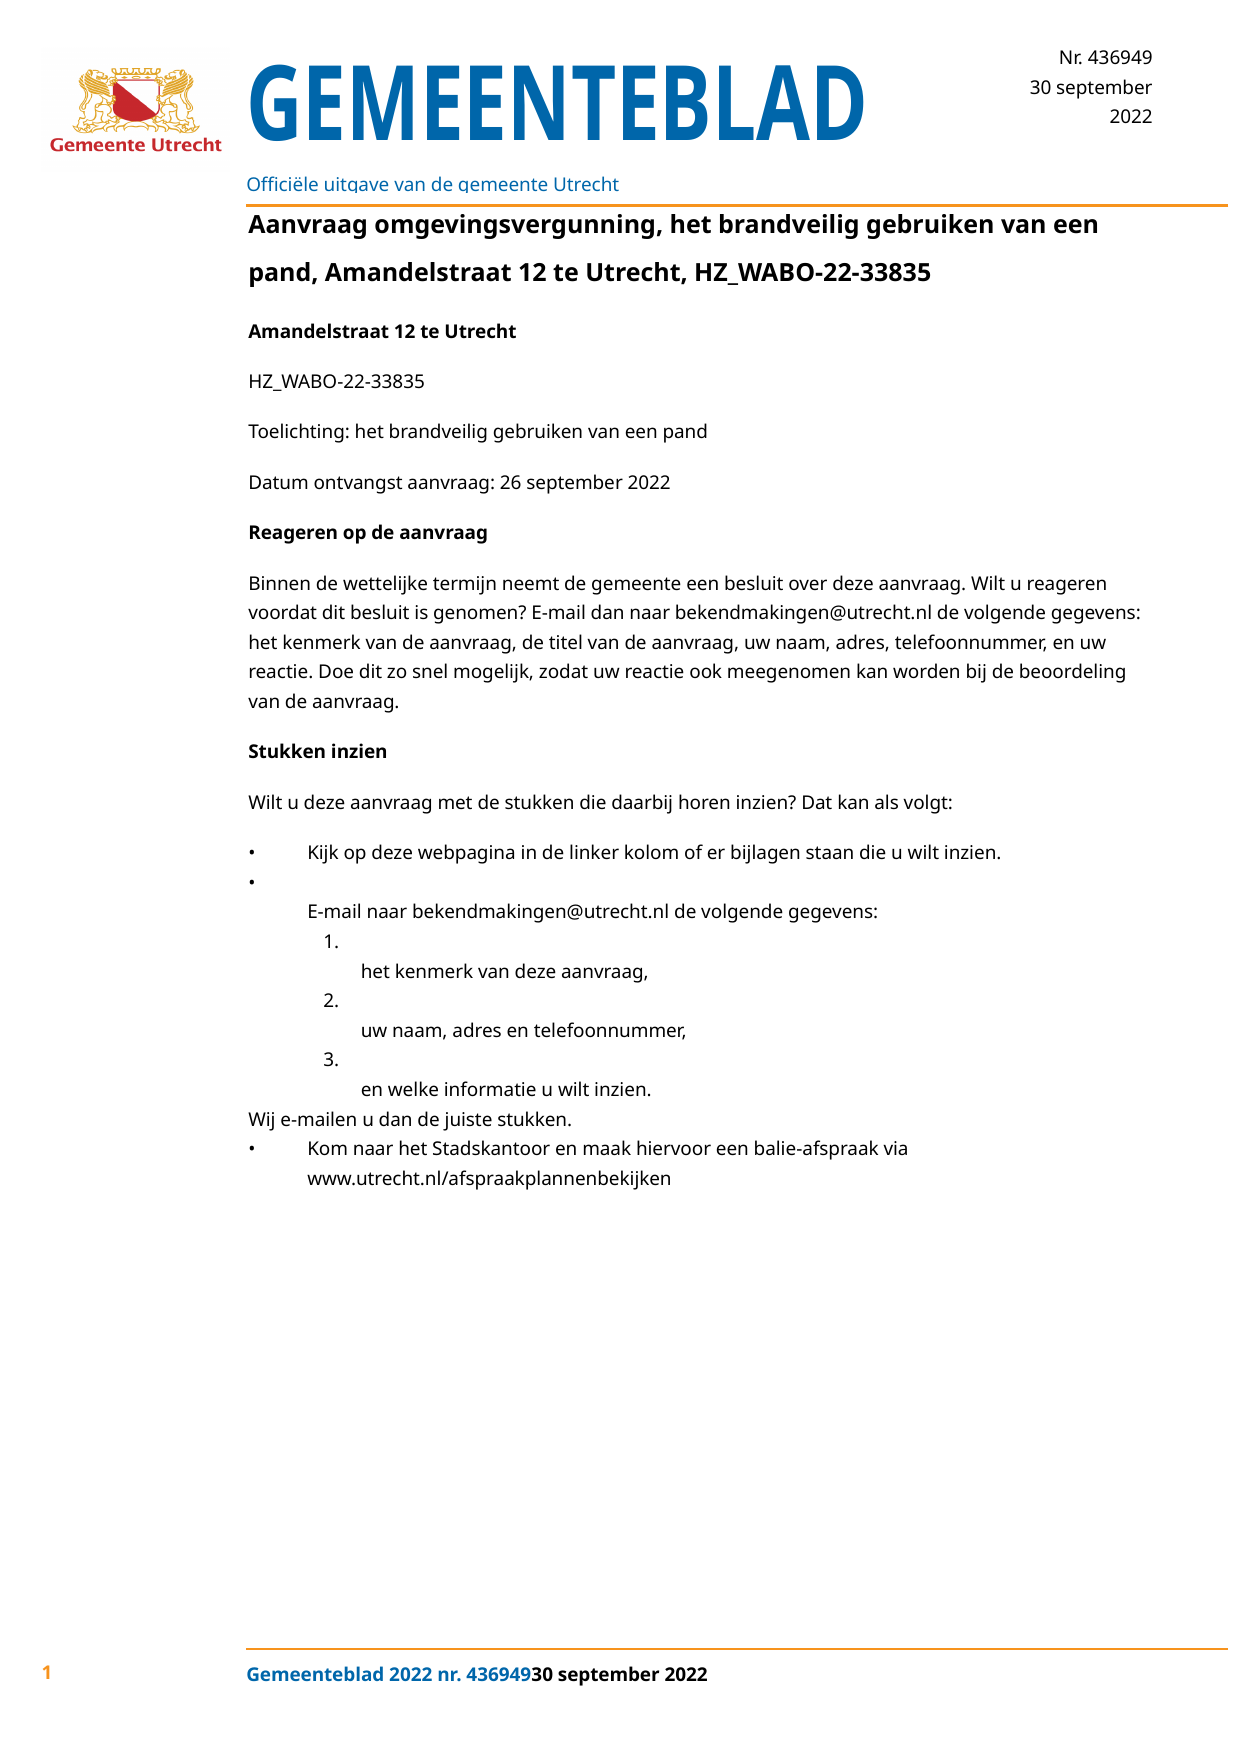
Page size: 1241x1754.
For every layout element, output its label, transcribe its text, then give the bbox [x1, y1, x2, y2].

text Binnen de wettelijke termijn neemt de gemeente een besluit over deze aanvraag. Wilt u reageren voordat dit besluit is genomen? E-mail dan naar bekendmakingen@utrecht.nl de volgende gegevens: het kenmerk van de aanvraag, de titel van de aanvraag, uw naam, adres, telefoonnummer, en uw reactie. Doe dit zo snel mogelijk, zodat uw reactie ook meegenomen kan worden bij de beoordeling van de aanvraag. [248, 570, 1152, 714]
text Reageren op de aanvraag [248, 519, 1152, 545]
list E-mail naar bekendmakingen@utrecht.nl de volgende gegevens: [248, 899, 1152, 924]
list uw naam, adres en telefoonnummer, [323, 1017, 1152, 1043]
text Aanvraag omgevingsvergunning, het brandveilig gebruiken van een pand, Amandelstraat 12 te Utrecht, HZ_WABO-22-33835 [248, 207, 1152, 288]
list het kenmerk van deze aanvraag, [323, 958, 1152, 984]
list Kijk op deze webpagina in de linker kolom of er bijlagen staan die u wilt inzien. [248, 839, 1152, 865]
text Toelichting: het brandveilig gebruiken van een pand [248, 419, 1152, 444]
list en welke informatie u wilt inzien. [323, 1076, 1152, 1102]
list Kom naar het Stadskantoor en maak hiervoor een balie-afspraak via www.utrecht.nl/afspraakplannenbekijken [248, 1135, 1152, 1191]
picture [41, 47, 231, 172]
text Amandelstraat 12 te Utrecht [248, 318, 1152, 344]
text Wij e-mailen u dan de juiste stukken. [248, 1106, 1152, 1132]
text Wilt u deze aanvraag met de stukken die daarbij horen inzien? Dat kan als volgt: [248, 789, 1152, 815]
text Datum ontvangst aanvraag: 26 september 2022 [248, 469, 1152, 495]
text HZ_WABO-22-33835 [248, 368, 1152, 394]
text Stukken inzien [248, 739, 1152, 764]
